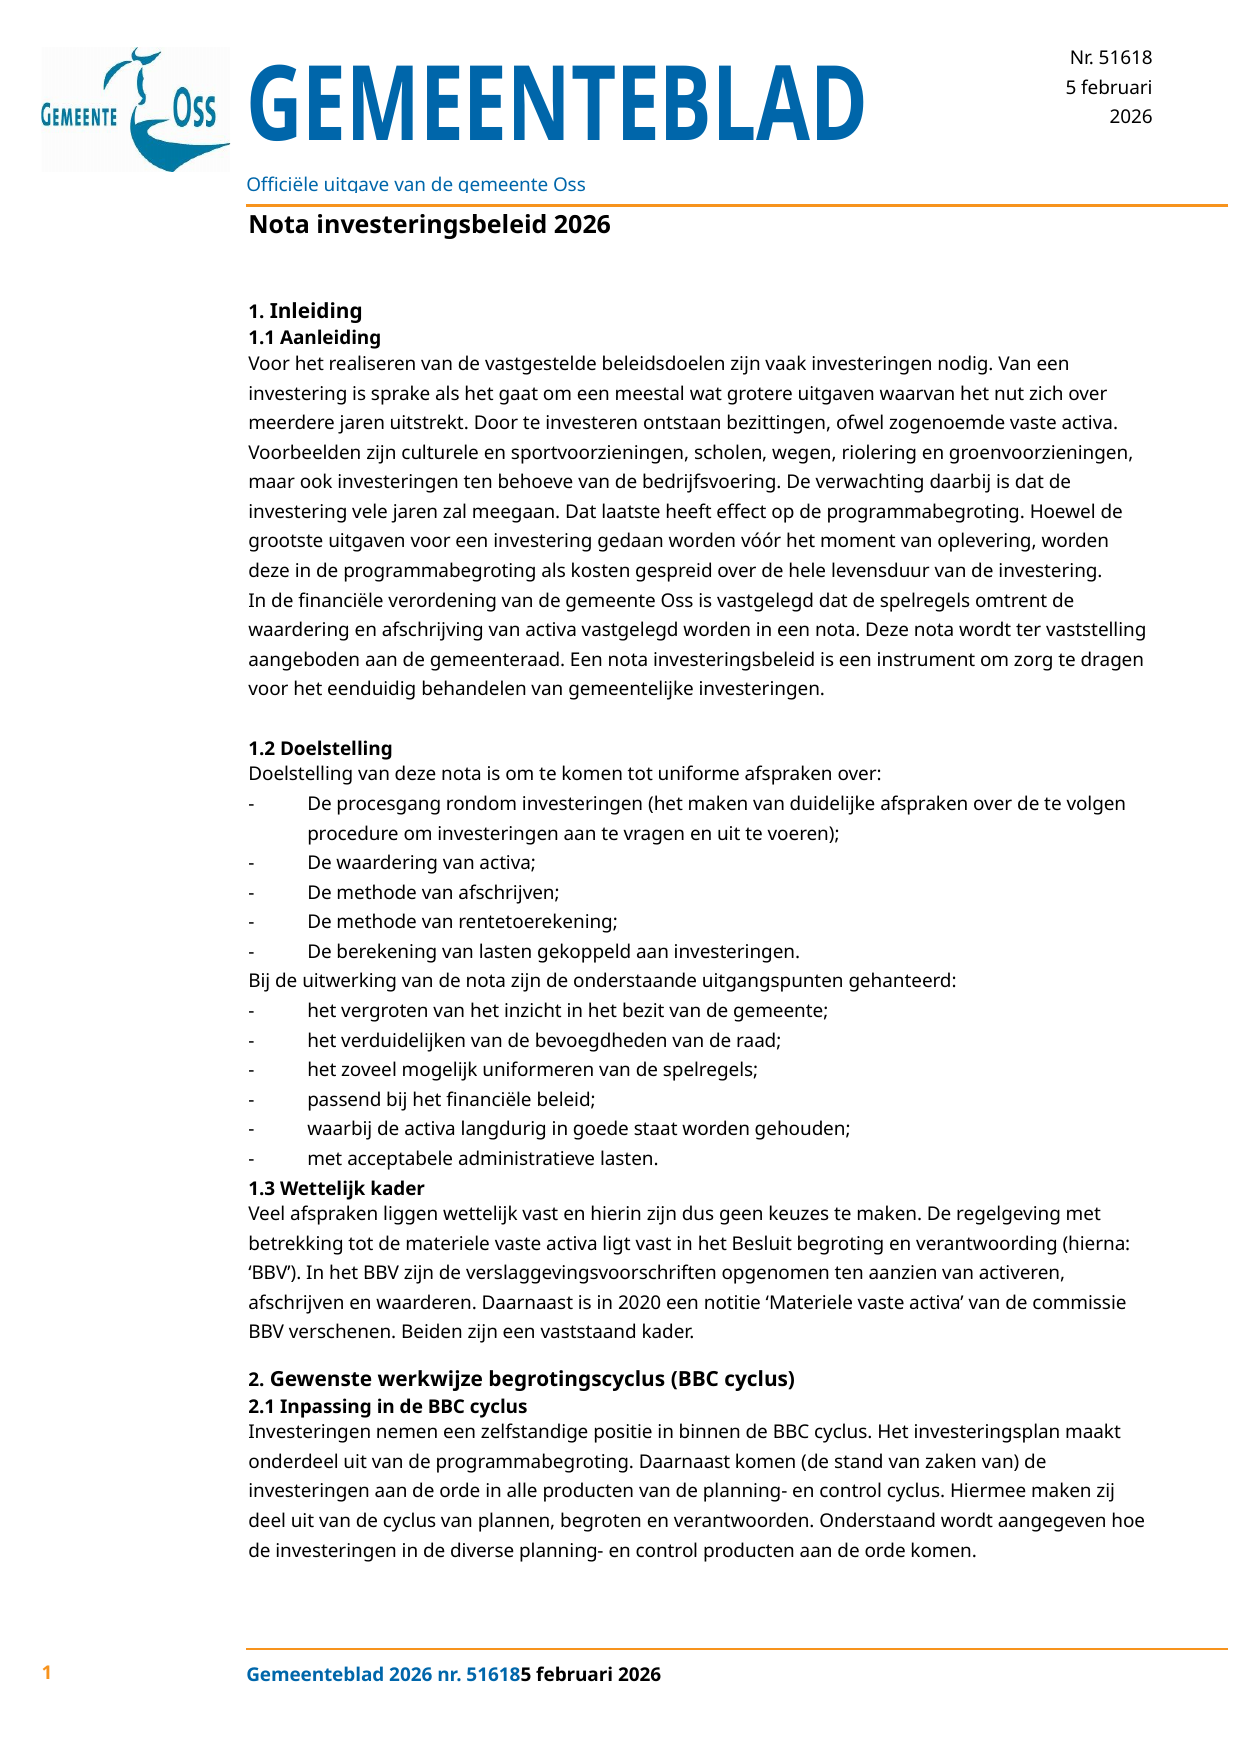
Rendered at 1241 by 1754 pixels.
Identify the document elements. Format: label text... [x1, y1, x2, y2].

text 1.1 Aanleiding [248, 324, 1152, 350]
list De methode van rentetoerekening; [248, 908, 1152, 934]
list het zoveel mogelijk uniformeren van de spelregels; [248, 1056, 1152, 1082]
text Nota investeringsbeleid 2026 [248, 207, 1152, 241]
text 2. Gewenste werkwijze begrotingscyclus (BBC cyclus) [248, 1364, 1152, 1393]
list De waardering van activa; [248, 849, 1152, 875]
list De berekening van lasten gekoppeld aan investeringen. [248, 938, 1152, 964]
list waarbij de activa langdurig in goede staat worden gehouden; [248, 1116, 1152, 1141]
text 1. Inleiding [248, 296, 1152, 324]
list met acceptabele administratieve lasten. [248, 1145, 1152, 1171]
text 2.1 Inpassing in de BBC cyclus [248, 1393, 1152, 1418]
text Veel afspraken liggen wettelijk vast en hierin zijn dus geen keuzes te maken. De regelgeving met betrekking tot de materiele vaste activa ligt vast in het Besluit begroting en verantwoording (hierna: ‘BBV’). In het BBV zijn de verslaggevingsvoorschriften opgenomen ten aanzien van activeren, afschrijven en waarderen. Daarnaast is in 2020 een notitie ‘Materiele vaste activa’ van de commissie BBV verschenen. Beiden zijn een vaststaand kader. [248, 1200, 1152, 1344]
text Investeringen nemen een zelfstandige positie in binnen de BBC cyclus. Het investeringsplan maakt onderdeel uit van de programmabegroting. Daarnaast komen (de stand van zaken van) de investeringen aan de orde in alle producten van de planning- en control cyclus. Hiermee maken zij deel uit van de cyclus van plannen, begroten en verantwoorden. Onderstaand wordt aangegeven hoe de investeringen in de diverse planning- en control producten aan de orde komen. [248, 1418, 1152, 1563]
list het verduidelijken van de bevoegdheden van de raad; [248, 1027, 1152, 1052]
text In de financiële verordening van de gemeente Oss is vastgelegd dat de spelregels omtrent de waardering en afschrijving van activa vastgelegd worden in een nota. Deze nota wordt ter vaststelling aangeboden aan de gemeenteraad. Een nota investeringsbeleid is een instrument om zorg te dragen voor het eenduidig behandelen van gemeentelijke investeringen. [248, 587, 1152, 701]
text 1.3 Wettelijk kader [248, 1175, 1152, 1200]
text 1.2 Doelstelling [248, 735, 1152, 761]
picture [41, 47, 231, 172]
list het vergroten van het inzicht in het bezit van de gemeente; [248, 997, 1152, 1023]
list De methode van afschrijven; [248, 879, 1152, 904]
list De procesgang rondom investeringen (het maken van duidelijke afspraken over de te volgen procedure om investeringen aan te vragen en uit te voeren); [248, 790, 1152, 845]
text Bij de uitwerking van de nota zijn de onderstaande uitgangspunten gehanteerd: [248, 968, 1152, 993]
text Doelstelling van deze nota is om te komen tot uniforme afspraken over: [248, 761, 1152, 786]
text Voor het realiseren van de vastgestelde beleidsdoelen zijn vaak investeringen nodig. Van een investering is sprake als het gaat om een meestal wat grotere uitgaven waarvan het nut zich over meerdere jaren uitstrekt. Door te investeren ontstaan bezittingen, ofwel zogenoemde vaste activa. Voorbeelden zijn culturele en sportvoorzieningen, scholen, wegen, riolering en groenvoorzieningen, maar ook investeringen ten behoeve van de bedrijfsvoering. De verwachting daarbij is dat de investering vele jaren zal meegaan. Dat laatste heeft effect op de programmabegroting. Hoewel de grootste uitgaven voor een investering gedaan worden vóór het moment van oplevering, worden deze in de programmabegroting als kosten gespreid over de hele levensduur van de investering. [248, 350, 1152, 583]
list passend bij het financiële beleid; [248, 1086, 1152, 1112]
